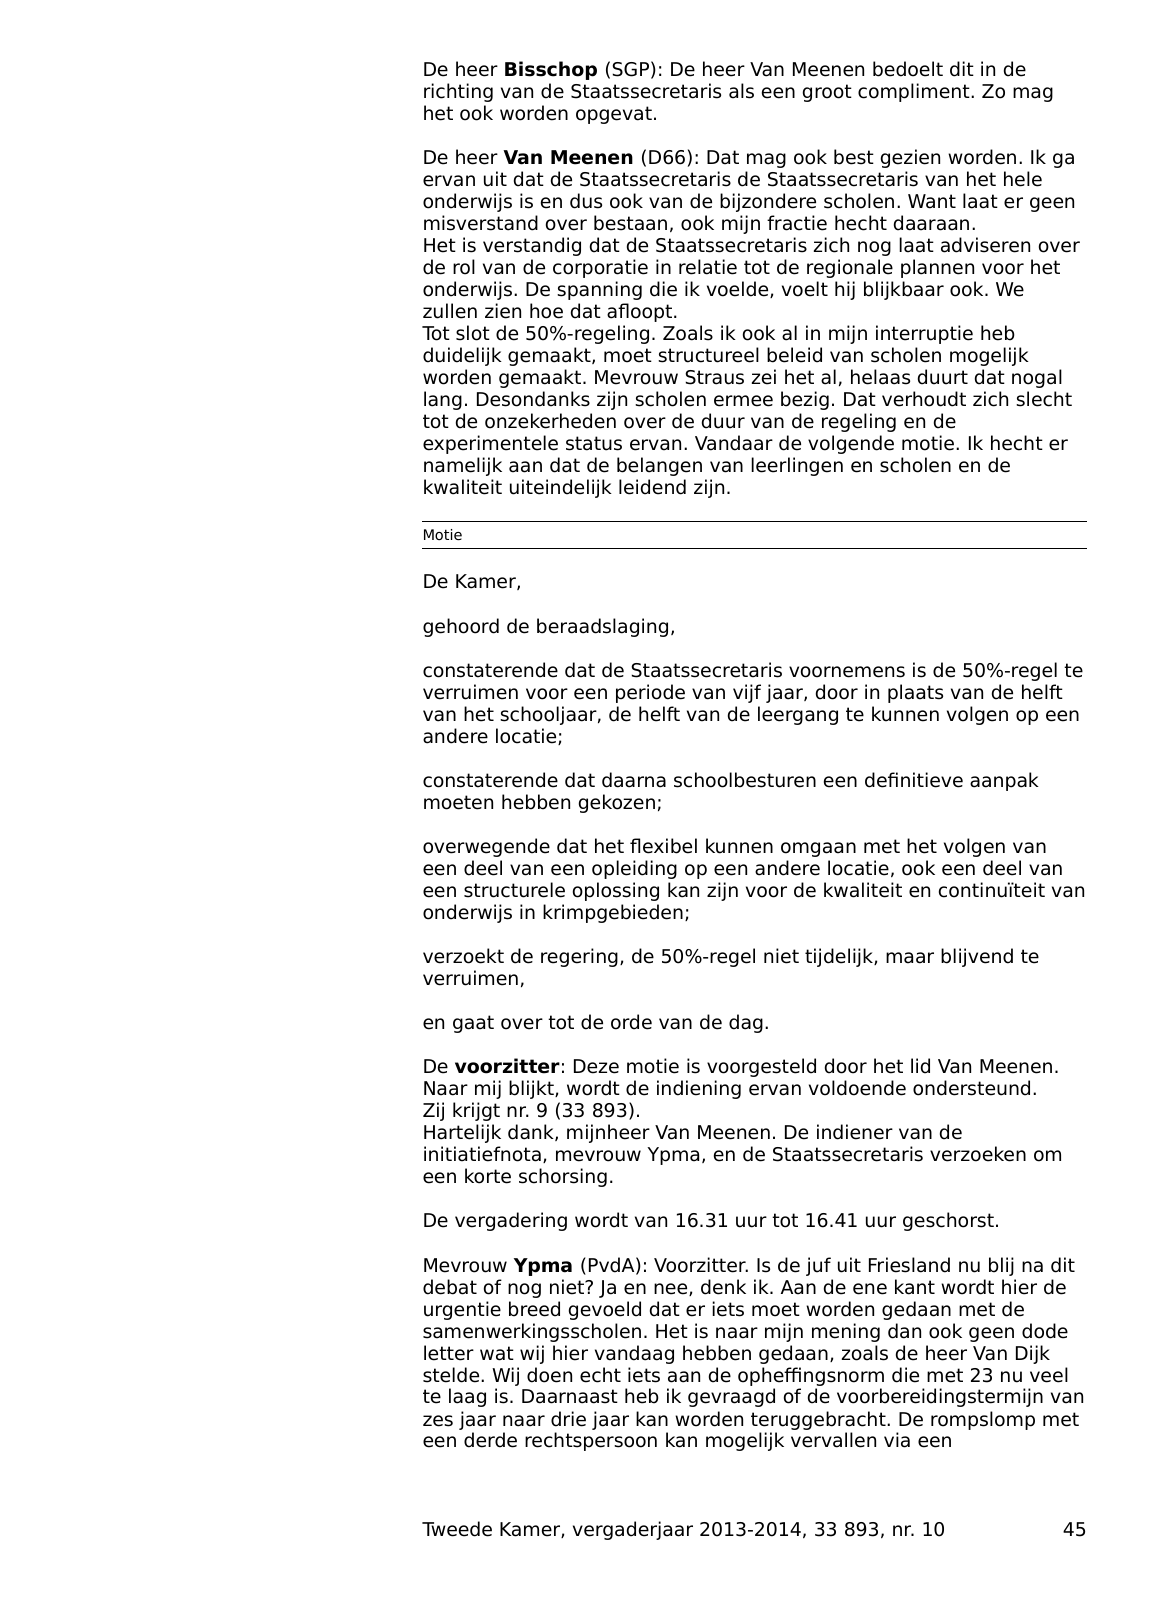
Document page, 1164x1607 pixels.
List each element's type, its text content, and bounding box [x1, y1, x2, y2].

text constaterende dat daarna schoolbesturen een definitieve aanpak moeten hebben gekozen; [422, 770, 1087, 814]
text overwegende dat het flexibel kunnen omgaan met het volgen van een deel van een opleiding op een andere locatie, ook een deel van een structurele oplossing kan zijn voor de kwaliteit en continuïteit van onderwijs in krimpgebieden; [422, 836, 1087, 924]
text en gaat over tot de orde van de dag. [422, 1012, 1087, 1034]
text verzoekt de regering, de 50%-regel niet tijdelijk, maar blijvend te verruimen, [422, 946, 1087, 990]
text De voorzitter: Deze motie is voorgesteld door het lid Van Meenen. Naar mij blijkt, wordt de indiening ervan voldoende ondersteund. [422, 1056, 1087, 1100]
text gehoord de beraadslaging, [422, 616, 1087, 637]
text Het is verstandig dat de Staatssecretaris zich nog laat adviseren over de rol van de corporatie in relatie tot de regionale plannen voor het onderwijs. De spanning die ik voelde, voelt hij blijkbaar ook. We zullen zien hoe dat afloopt. [422, 235, 1087, 323]
text Zij krijgt nr. 9 (33 893). [422, 1100, 1087, 1122]
text De heer Van Meenen (D66): Dat mag ook best gezien worden. Ik ga ervan uit dat de Staatssecretaris de Staatssecretaris van het hele onderwijs is en dus ook van de bijzondere scholen. Want laat er geen misverstand over bestaan, ook mijn fractie hecht daaraan. [422, 147, 1087, 235]
text Mevrouw Ypma (PvdA): Voorzitter. Is de juf uit Friesland nu blij na dit debat of nog niet? Ja en nee, denk ik. Aan de ene kant wordt hier de urgentie breed gevoeld dat er iets moet worden gedaan met de samenwerkingsscholen. Het is naar mijn mening dan ook geen dode letter wat wij hier vandaag hebben gedaan, zoals de heer Van Dijk stelde. Wij doen echt iets aan de opheffingsnorm die met 23 nu veel te laag is. Daarnaast heb ik gevraagd of de voorbereidingstermijn van zes jaar naar drie jaar kan worden teruggebracht. De rompslomp met een derde rechtspersoon kan mogelijk vervallen via een [422, 1254, 1087, 1452]
text De Kamer, [422, 571, 1087, 593]
text Hartelijk dank, mijnheer Van Meenen. De indiener van de initiatiefnota, mevrouw Ypma, en de Staatssecretaris verzoeken om een korte schorsing. [422, 1122, 1087, 1188]
text constaterende dat de Staatssecretaris voornemens is de 50%-regel te verruimen voor een periode van vijf jaar, door in plaats van de helft van het schooljaar, de helft van de leergang te kunnen volgen op een andere locatie; [422, 660, 1087, 748]
text Tot slot de 50%-regeling. Zoals ik ook al in mijn interruptie heb duidelijk gemaakt, moet structureel beleid van scholen mogelijk worden gemaakt. Mevrouw Straus zei het al, helaas duurt dat nogal lang. Desondanks zijn scholen ermee bezig. Dat verhoudt zich slecht tot de onzekerheden over de duur van de regeling en de experimentele status ervan. Vandaar de volgende motie. Ik hecht er namelijk aan dat de belangen van leerlingen en scholen en de kwaliteit uiteindelijk leidend zijn. [422, 323, 1087, 499]
table_header Motie [422, 522, 1087, 548]
text De vergadering wordt van 16.31 uur tot 16.41 uur geschorst. [422, 1210, 1087, 1232]
text De heer Bisschop (SGP): De heer Van Meenen bedoelt dit in de richting van de Staatssecretaris als een groot compliment. Zo mag het ook worden opgevat. [422, 59, 1087, 125]
